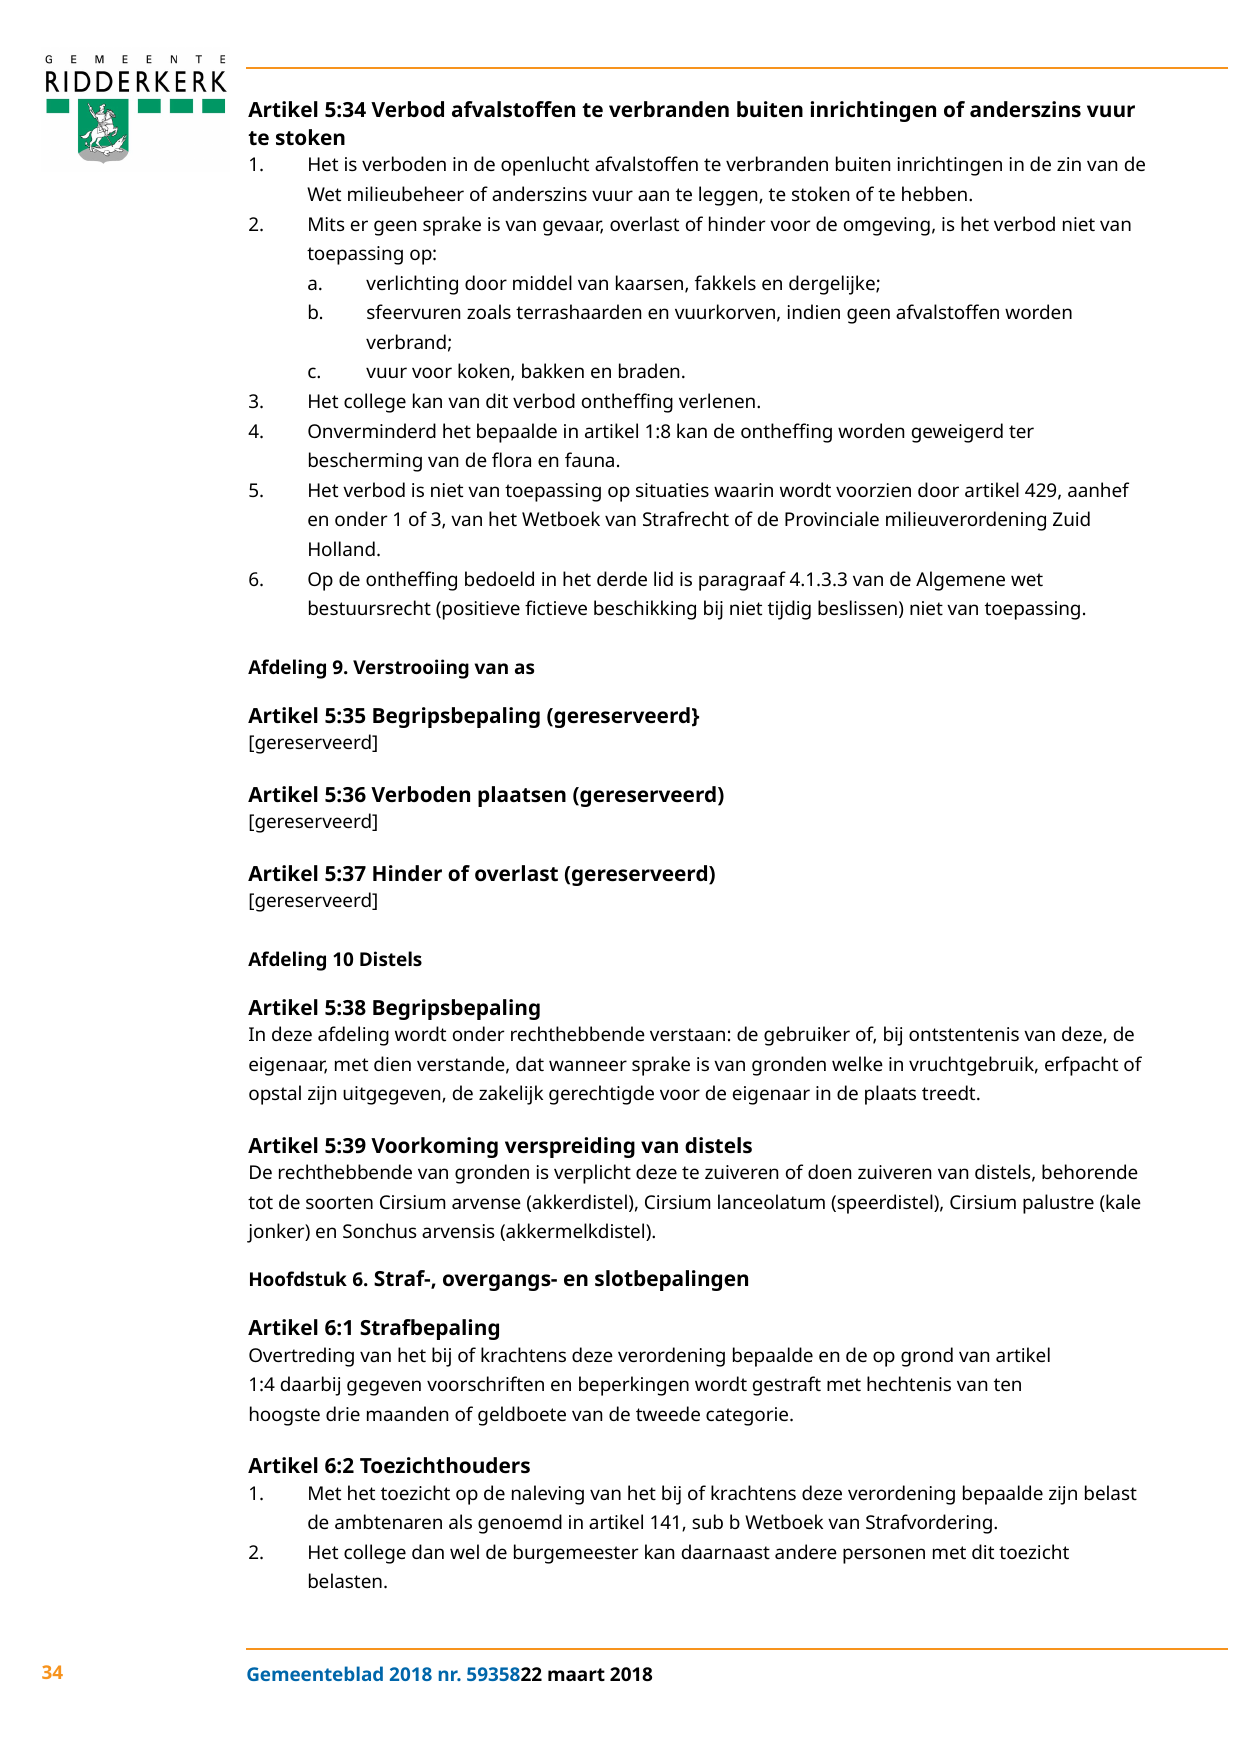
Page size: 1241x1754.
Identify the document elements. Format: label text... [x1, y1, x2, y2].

text Afdeling 9. Verstrooiing van as [248, 654, 1152, 680]
text 1:4 daarbij gegeven voorschriften en beperkingen wordt gestraft met hechtenis van ten [248, 1372, 1152, 1397]
text hoogste drie maanden of geldboete van de tweede categorie. [248, 1401, 1152, 1427]
list Op de ontheffing bedoeld in het derde lid is paragraaf 4.1.3.3 van de Algemene wet bestuursrecht (positieve fictieve beschikking bij niet tijdig beslissen) niet van toepassing. [248, 566, 1152, 621]
text Artikel 5:38 Begripsbepaling [248, 993, 1152, 1021]
text Artikel 5:39 Voorkoming verspreiding van distels [248, 1131, 1152, 1159]
text [gereserveerd] [248, 887, 1152, 913]
text Artikel 5:35 Begripsbepaling (gereserveerd} [248, 701, 1152, 729]
list vuur voor koken, bakken en braden. [307, 359, 1152, 384]
picture [41, 47, 231, 172]
text [gereserveerd] [248, 729, 1152, 755]
text In deze afdeling wordt onder rechthebbende verstaan: de gebruiker of, bij ontstentenis van deze, de eigenaar, met dien verstande, dat wanneer sprake is van gronden welke in vruchtgebruik, erfpacht of opstal zijn uitgegeven, de zakelijk gerechtigde voor de eigenaar in de plaats treedt. [248, 1021, 1152, 1106]
list verlichting door middel van kaarsen, fakkels en dergelijke; [307, 270, 1152, 296]
text [gereserveerd] [248, 808, 1152, 834]
text Artikel 6:1 Strafbepaling [248, 1313, 1152, 1342]
text Afdeling 10 Distels [248, 946, 1152, 972]
list Het is verboden in de openlucht afvalstoffen te verbranden buiten inrichtingen in de zin van de Wet milieubeheer of anderszins vuur aan te leggen, te stoken of te hebben. [248, 152, 1152, 207]
text De rechthebbende van gronden is verplicht deze te zuiveren of doen zuiveren van distels, behorende tot de soorten Cirsium arvense (akkerdistel), Cirsium lanceolatum (speerdistel), Cirsium palustre (kale jonker) en Sonchus arvensis (akkermelkdistel). [248, 1159, 1152, 1244]
text Hoofdstuk 6. Straf-, overgangs- en slotbepalingen [248, 1264, 1152, 1293]
list Het verbod is niet van toepassing op situaties waarin wordt voorzien door artikel 429, aanhef en onder 1 of 3, van het Wetboek van Strafrecht of de Provinciale milieuverordening Zuid Holland. [248, 477, 1152, 562]
text Overtreding van het bij of krachtens deze verordening bepaalde en de op grond van artikel [248, 1342, 1152, 1368]
list Onverminderd het bepaalde in artikel 1:8 kan de ontheffing worden geweigerd ter bescherming van de flora en fauna. [248, 418, 1152, 473]
list Met het toezicht op de naleving van het bij of krachtens deze verordening bepaalde zijn belast de ambtenaren als genoemd in artikel 141, sub b Wetboek van Strafvordering. [248, 1480, 1152, 1535]
text Artikel 5:37 Hinder of overlast (gereserveerd) [248, 859, 1152, 887]
list Mits er geen sprake is van gevaar, overlast of hinder voor de omgeving, is het verbod niet van toepassing op: [248, 211, 1152, 266]
list sfeervuren zoals terrashaarden en vuurkorven, indien geen afvalstoffen worden verbrand; [307, 299, 1152, 355]
text Artikel 6:2 Toezichthouders [248, 1452, 1152, 1480]
list Het college dan wel de burgemeester kan daarnaast andere personen met dit toezicht belasten. [248, 1539, 1152, 1594]
text Artikel 5:34 Verbod afvalstoffen te verbranden buiten inrichtingen of anderszins vuur te stoken [248, 95, 1152, 152]
text Artikel 5:36 Verboden plaatsen (gereserveerd) [248, 780, 1152, 808]
list Het college kan van dit verbod ontheffing verlenen. [248, 388, 1152, 414]
